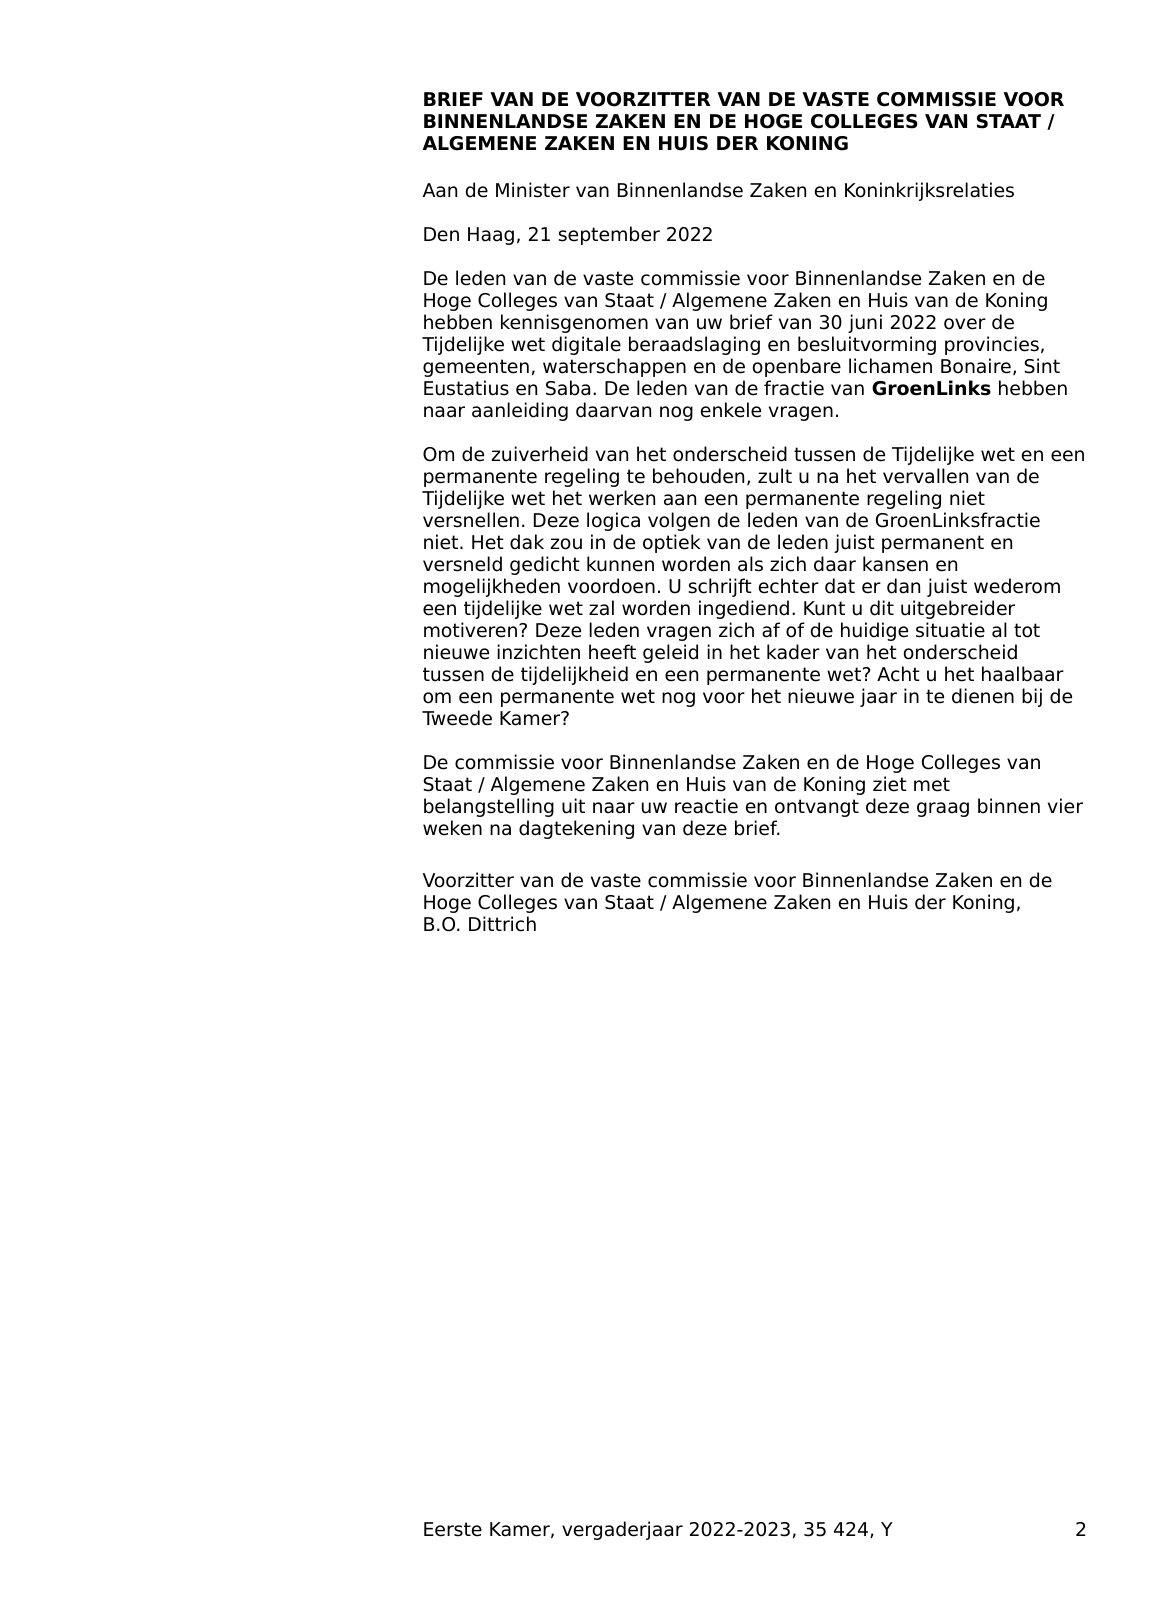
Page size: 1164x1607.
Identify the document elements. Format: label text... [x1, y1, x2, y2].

text De leden van de vaste commissie voor Binnenlandse Zaken en de Hoge Colleges van Staat / Algemene Zaken en Huis van de Koning hebben kennisgenomen van uw brief van 30 juni 2022 over de Tijdelijke wet digitale beraadslaging en besluitvorming provincies, gemeenten, waterschappen en de openbare lichamen Bonaire, Sint Eustatius en Saba. De leden van de fractie van GroenLinks hebben naar aanleiding daarvan nog enkele vragen. [422, 268, 1087, 422]
subtitle BRIEF VAN DE VOORZITTER VAN DE VASTE COMMISSIE VOOR BINNENLANDSE ZAKEN EN DE HOGE COLLEGES VAN STAAT / ALGEMENE ZAKEN EN HUIS DER KONING [422, 89, 1087, 155]
text De commissie voor Binnenlandse Zaken en de Hoge Colleges van Staat / Algemene Zaken en Huis van de Koning ziet met belangstelling uit naar uw reactie en ontvangt deze graag binnen vier weken na dagtekening van deze brief. [422, 752, 1087, 840]
text Aan de Minister van Binnenlandse Zaken en Koninkrijksrelaties [422, 180, 1087, 202]
text Voorzitter van de vaste commissie voor Binnenlandse Zaken en de Hoge Colleges van Staat / Algemene Zaken en Huis der Koning, B.O. Dittrich [422, 870, 1087, 936]
text Den Haag, 21 september 2022 [422, 224, 1087, 246]
text Om de zuiverheid van het onderscheid tussen de Tijdelijke wet en een permanente regeling te behouden, zult u na het vervallen van de Tijdelijke wet het werken aan een permanente regeling niet versnellen. Deze logica volgen de leden van de GroenLinksfractie niet. Het dak zou in de optiek van de leden juist permanent en versneld gedicht kunnen worden als zich daar kansen en mogelijkheden voordoen. U schrijft echter dat er dan juist wederom een tijdelijke wet zal worden ingediend. Kunt u dit uitgebreider motiveren? Deze leden vragen zich af of de huidige situatie al tot nieuwe inzichten heeft geleid in het kader van het onderscheid tussen de tijdelijkheid en een permanente wet? Acht u het haalbaar om een permanente wet nog voor het nieuwe jaar in te dienen bij de Tweede Kamer? [422, 444, 1087, 730]
